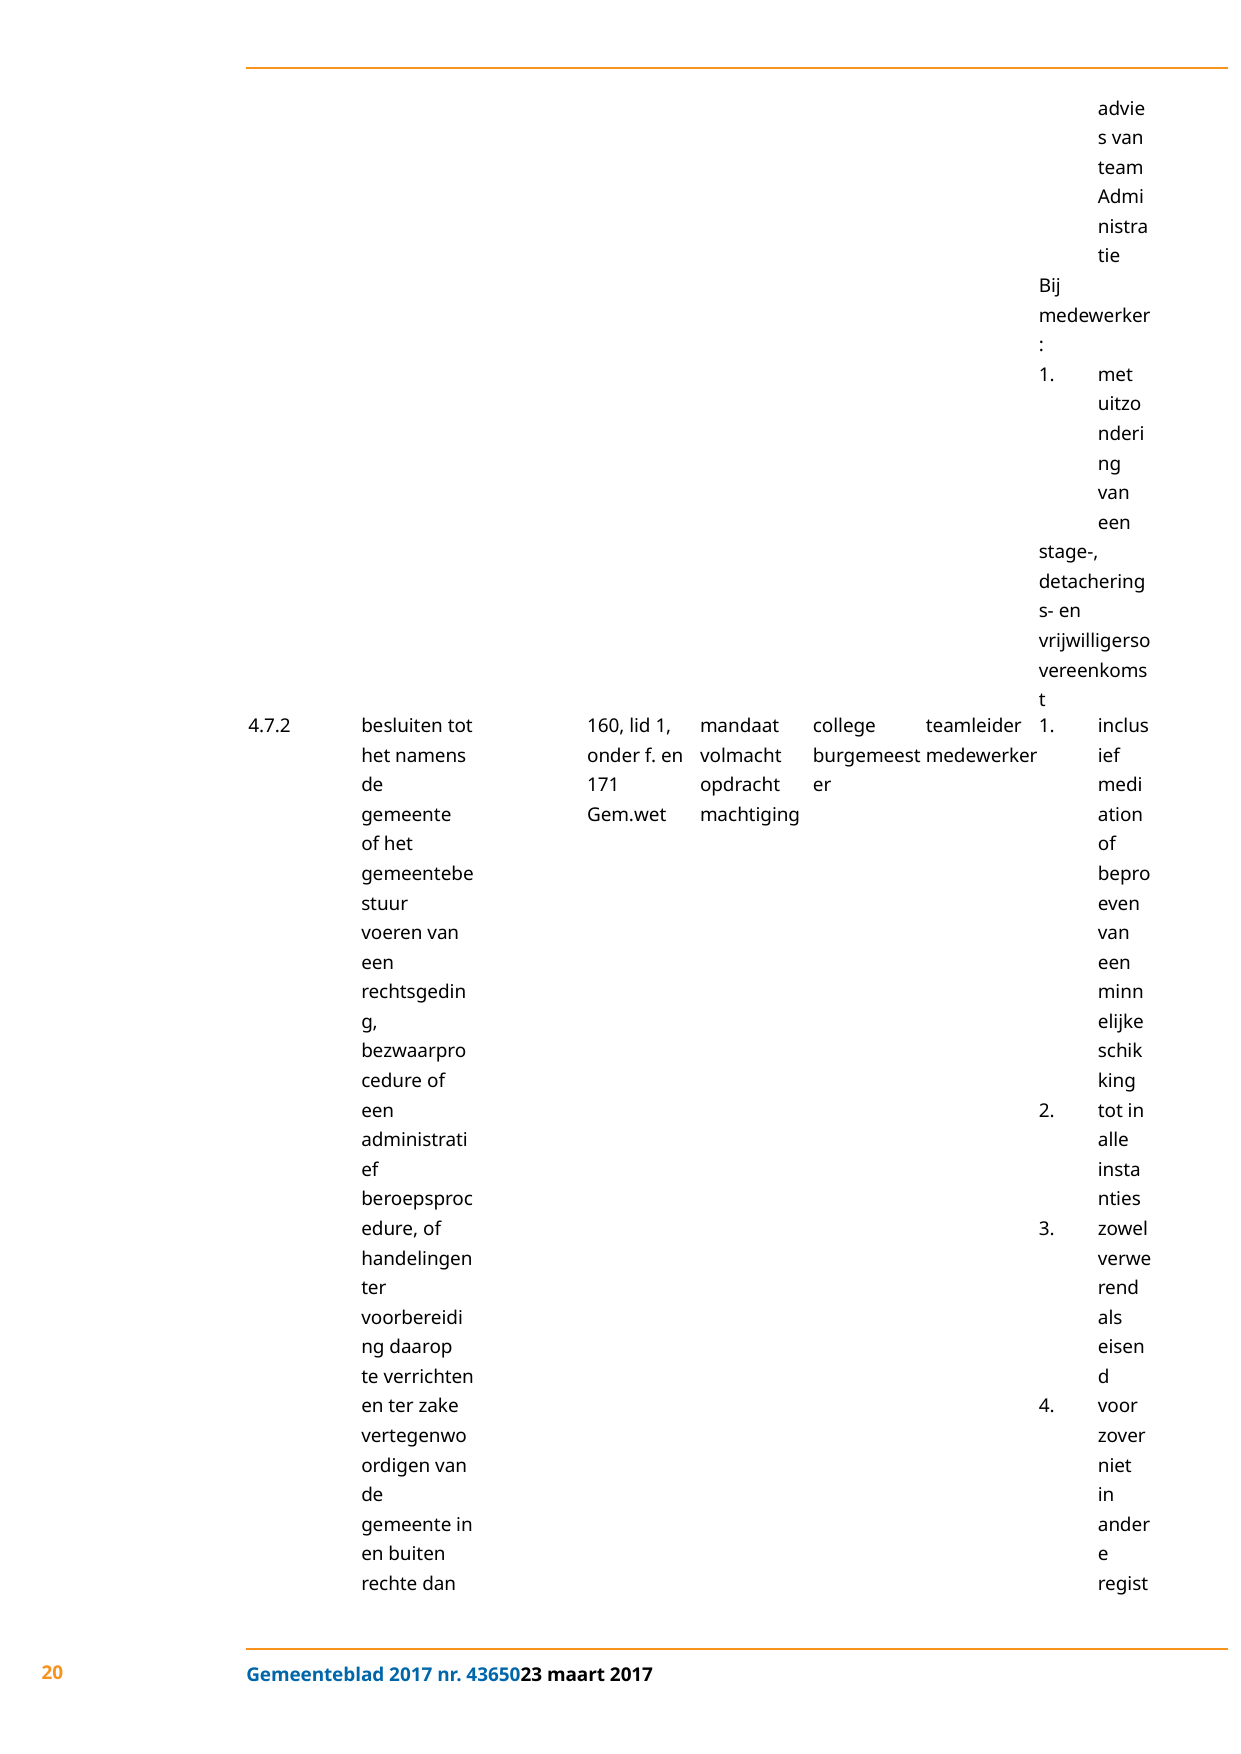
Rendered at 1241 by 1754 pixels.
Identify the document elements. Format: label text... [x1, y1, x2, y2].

table_cell [926, 95, 1038, 712]
table_cell [248, 95, 361, 712]
table_cell [813, 95, 926, 712]
picture [41, 47, 231, 172]
table_cell [700, 95, 813, 712]
table_cell [587, 95, 700, 712]
table_cell 4.7.2 [248, 712, 361, 1596]
table_cell mandaat volmacht opdracht machtiging [700, 712, 813, 1596]
table_cell advies van team Administratie Bij medewerker: met uitzondering van een stage-, detacherings- en vrijwilligersovereenkomst [1039, 95, 1152, 712]
table_cell [474, 712, 587, 1596]
table_cell college burgemeester [813, 712, 926, 1596]
table_cell inclusief mediation of beproeven van een minnelijke schikking tot in alle instanties zowel verwerend als eisend voor zover niet in andere regist [1039, 712, 1152, 1596]
table_cell [474, 95, 587, 712]
table_cell 160, lid 1, onder f. en 171 Gem.wet [587, 712, 700, 1596]
table_cell [361, 95, 474, 712]
table_cell besluiten tot het namens de gemeente of het gemeentebestuur voeren van een rechtsgeding, bezwaarprocedure of een administratief beroepsprocedure, of handelingen ter voorbereiding daarop te verrichten en ter zake vertegenwoordigen van de gemeente in en buiten rechte dan [361, 712, 474, 1596]
table_cell teamleider medewerker [926, 712, 1038, 1596]
